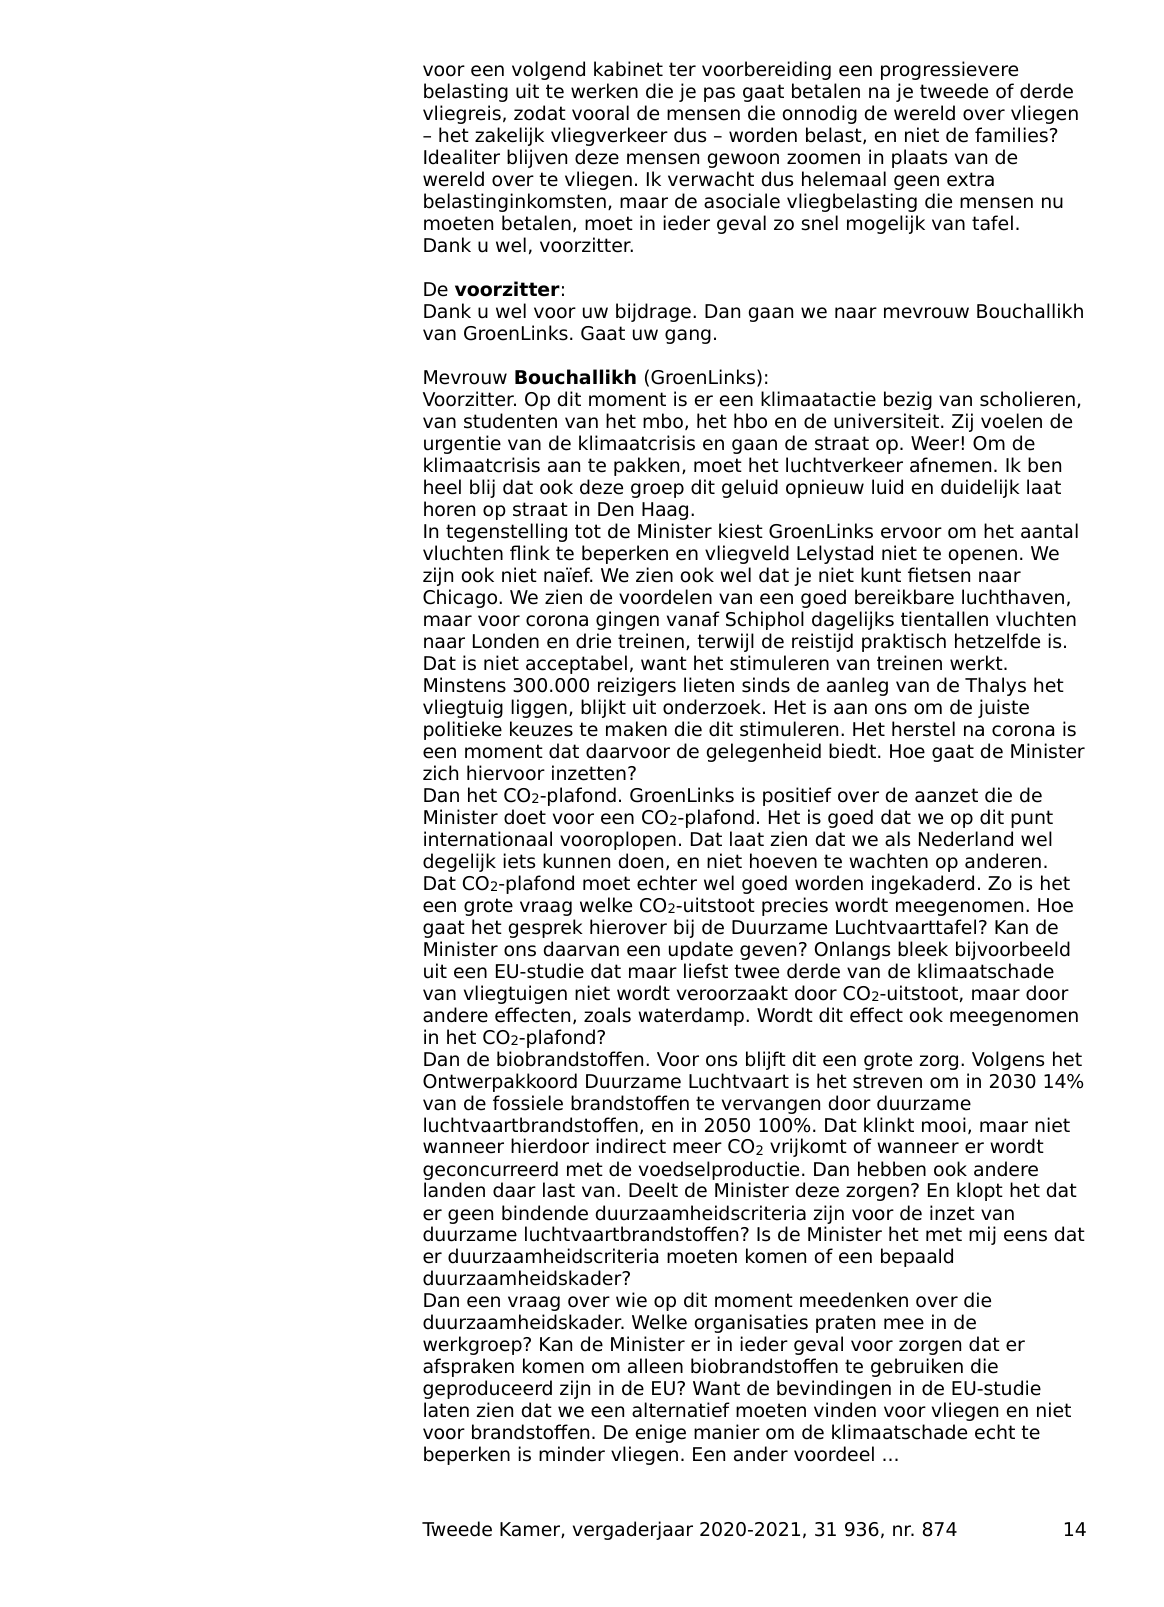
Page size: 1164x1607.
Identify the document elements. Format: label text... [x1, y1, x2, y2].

text Dank u wel voor uw bijdrage. Dan gaan we naar mevrouw Bouchallikh van GroenLinks. Gaat uw gang. [422, 301, 1087, 345]
text Dan het CO2-plafond. GroenLinks is positief over de aanzet die de Minister doet voor een CO2-plafond. Het is goed dat we op dit punt internationaal vooroplopen. Dat laat zien dat we als Nederland wel degelijk iets kunnen doen, en niet hoeven te wachten op anderen. Dat CO2-plafond moet echter wel goed worden ingekaderd. Zo is het een grote vraag welke CO2-uitstoot precies wordt meegenomen. Hoe gaat het gesprek hierover bij de Duurzame Luchtvaarttafel? Kan de Minister ons daarvan een update geven? Onlangs bleek bijvoorbeeld uit een EU-studie dat maar liefst twee derde van de klimaatschade van vliegtuigen niet wordt veroorzaakt door CO2-uitstoot, maar door andere effecten, zoals waterdamp. Wordt dit effect ook meegenomen in het CO2-plafond? [422, 785, 1087, 1048]
text Dan de biobrandstoffen. Voor ons blijft dit een grote zorg. Volgens het Ontwerpakkoord Duurzame Luchtvaart is het streven om in 2030 14% van de fossiele brandstoffen te vervangen door duurzame luchtvaartbrandstoffen, en in 2050 100%. Dat klinkt mooi, maar niet wanneer hierdoor indirect meer CO2 vrijkomt of wanneer er wordt geconcurreerd met de voedselproductie. Dan hebben ook andere landen daar last van. Deelt de Minister deze zorgen? En klopt het dat er geen bindende duurzaamheidscriteria zijn voor de inzet van duurzame luchtvaartbrandstoffen? Is de Minister het met mij eens dat er duurzaamheidscriteria moeten komen of een bepaald duurzaamheidskader? [422, 1048, 1087, 1290]
text Mevrouw Bouchallikh (GroenLinks): [422, 367, 1087, 389]
text Dan een vraag over wie op dit moment meedenken over die duurzaamheidskader. Welke organisaties praten mee in de werkgroep? Kan de Minister er in ieder geval voor zorgen dat er afspraken komen om alleen biobrandstoffen te gebruiken die geproduceerd zijn in de EU? Want de bevindingen in de EU-studie laten zien dat we een alternatief moeten vinden voor vliegen en niet voor brandstoffen. De enige manier om de klimaatschade echt te beperken is minder vliegen. Een ander voordeel ... [422, 1290, 1087, 1466]
text Dank u wel, voorzitter. [422, 235, 1087, 257]
text Voorzitter. Op dit moment is er een klimaatactie bezig van scholieren, van studenten van het mbo, het hbo en de universiteit. Zij voelen de urgentie van de klimaatcrisis en gaan de straat op. Weer! Om de klimaatcrisis aan te pakken, moet het luchtverkeer afnemen. Ik ben heel blij dat ook deze groep dit geluid opnieuw luid en duidelijk laat horen op straat in Den Haag. [422, 389, 1087, 521]
text De voorzitter: [422, 279, 1087, 301]
text voor een volgend kabinet ter voorbereiding een progressievere belasting uit te werken die je pas gaat betalen na je tweede of derde vliegreis, zodat vooral de mensen die onnodig de wereld over vliegen – het zakelijk vliegverkeer dus – worden belast, en niet de families? Idealiter blijven deze mensen gewoon zoomen in plaats van de wereld over te vliegen. Ik verwacht dus helemaal geen extra belastinginkomsten, maar de asociale vliegbelasting die mensen nu moeten betalen, moet in ieder geval zo snel mogelijk van tafel. [422, 59, 1087, 235]
text In tegenstelling tot de Minister kiest GroenLinks ervoor om het aantal vluchten flink te beperken en vliegveld Lelystad niet te openen. We zijn ook niet naïef. We zien ook wel dat je niet kunt fietsen naar Chicago. We zien de voordelen van een goed bereikbare luchthaven, maar voor corona gingen vanaf Schiphol dagelijks tientallen vluchten naar Londen en drie treinen, terwijl de reistijd praktisch hetzelfde is. Dat is niet acceptabel, want het stimuleren van treinen werkt. Minstens 300.000 reizigers lieten sinds de aanleg van de Thalys het vliegtuig liggen, blijkt uit onderzoek. Het is aan ons om de juiste politieke keuzes te maken die dit stimuleren. Het herstel na corona is een moment dat daarvoor de gelegenheid biedt. Hoe gaat de Minister zich hiervoor inzetten? [422, 521, 1087, 785]
